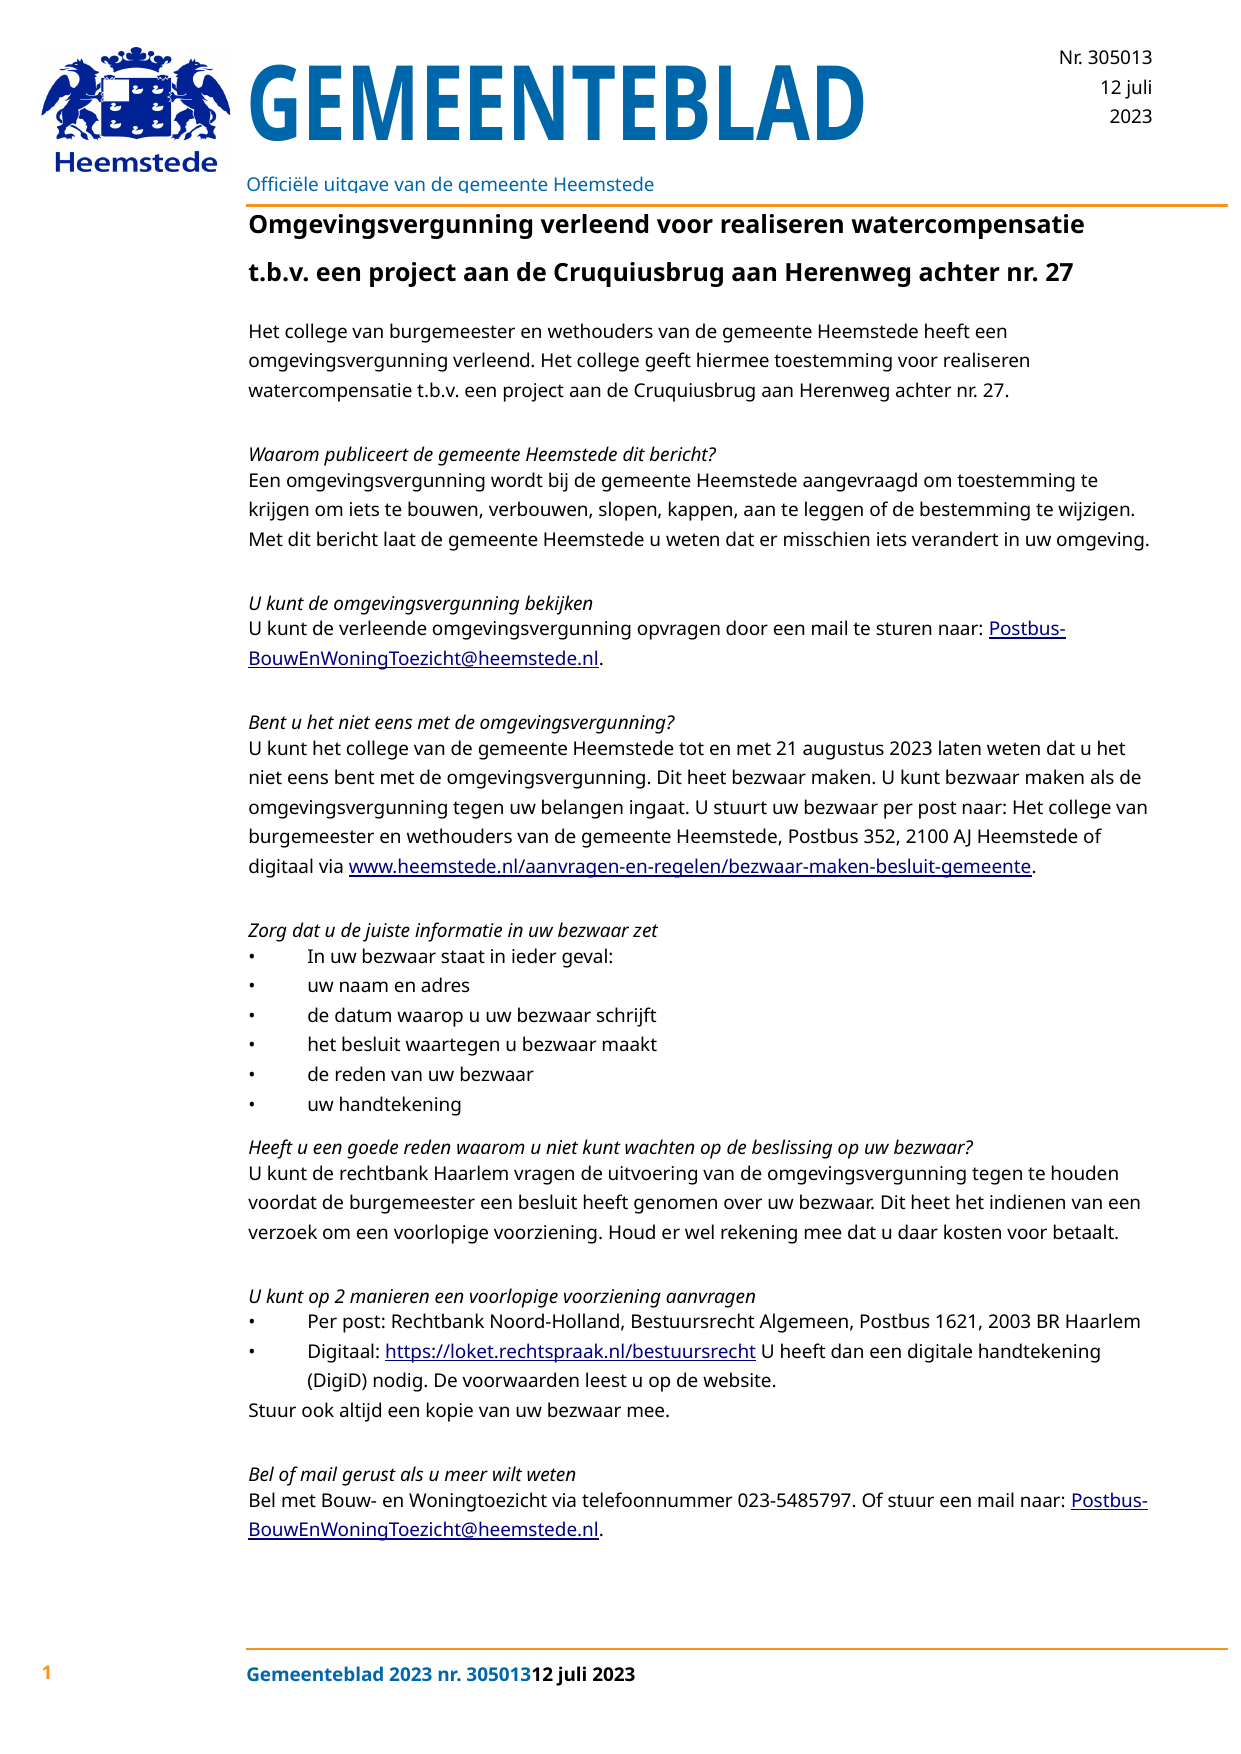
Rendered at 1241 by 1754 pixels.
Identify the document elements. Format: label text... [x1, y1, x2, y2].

list Per post: Rechtbank Noord-Holland, Bestuursrecht Algemeen, Postbus 1621, 2003 BR Haarlem [248, 1308, 1152, 1334]
text Bent u het niet eens met de omgevingsvergunning? [248, 709, 1152, 735]
list In uw bezwaar staat in ieder geval: [248, 943, 1152, 969]
text Omgevingsvergunning verleend voor realiseren watercompensatie t.b.v. een project aan de Cruquiusbrug aan Herenweg achter nr. 27 [248, 207, 1152, 288]
list het besluit waartegen u bezwaar maakt [248, 1032, 1152, 1057]
list de datum waarop u uw bezwaar schrijft [248, 1002, 1152, 1028]
text Bel of mail gerust als u meer wilt weten [248, 1461, 1152, 1487]
text U kunt de verleende omgevingsvergunning opvragen door een mail te sturen naar: Postbus-BouwEnWoningToezicht@heemstede.nl. [248, 616, 1152, 671]
text U kunt de rechtbank Haarlem vragen de uitvoering van de omgevingsvergunning tegen te houden voordat de burgemeester een besluit heeft genomen over uw bezwaar. Dit heet het indienen van een verzoek om een voorlopige voorziening. Houd er wel rekening mee dat u daar kosten voor betaalt. [248, 1160, 1152, 1244]
text Bel met Bouw- en Woningtoezicht via telefoonnummer 023-5485797. Of stuur een mail naar: Postbus-BouwEnWoningToezicht@heemstede.nl. [248, 1487, 1152, 1542]
text U kunt de omgevingsvergunning bekijken [248, 590, 1152, 616]
text Zorg dat u de juiste informatie in uw bezwaar zet [248, 917, 1152, 943]
list Digitaal: https://loket.rechtspraak.nl/bestuursrecht U heeft dan een digitale handtekening (DigiD) nodig. De voorwaarden leest u op de website. [248, 1338, 1152, 1393]
text Heeft u een goede reden waarom u niet kunt wachten op de beslissing op uw bezwaar? [248, 1134, 1152, 1160]
text Waarom publiceert de gemeente Heemstede dit bericht? [248, 441, 1152, 467]
list de reden van uw bezwaar [248, 1061, 1152, 1087]
picture [41, 47, 231, 172]
text Een omgevingsvergunning wordt bij de gemeente Heemstede aangevraagd om toestemming te krijgen om iets te bouwen, verbouwen, slopen, kappen, aan te leggen of de bestemming te wijzigen. Met dit bericht laat de gemeente Heemstede u weten dat er misschien iets verandert in uw omgeving. [248, 467, 1152, 552]
list uw naam en adres [248, 972, 1152, 998]
list uw handtekening [248, 1091, 1152, 1117]
text U kunt op 2 manieren een voorlopige voorziening aanvragen [248, 1283, 1152, 1308]
text U kunt het college van de gemeente Heemstede tot en met 21 augustus 2023 laten weten dat u het niet eens bent met de omgevingsvergunning. Dit heet bezwaar maken. U kunt bezwaar maken als de omgevingsvergunning tegen uw belangen ingaat. U stuurt uw bezwaar per post naar: Het college van burgemeester en wethouders van de gemeente Heemstede, Postbus 352, 2100 AJ Heemstede of digitaal via www.heemstede.nl/aanvragen-en-regelen/bezwaar-maken-besluit-gemeente. [248, 735, 1152, 879]
text Het college van burgemeester en wethouders van de gemeente Heemstede heeft een omgevingsvergunning verleend. Het college geeft hiermee toestemming voor realiseren watercompensatie t.b.v. een project aan de Cruquiusbrug aan Herenweg achter nr. 27. [248, 318, 1152, 403]
text Stuur ook altijd een kopie van uw bezwaar mee. [248, 1397, 1152, 1423]
